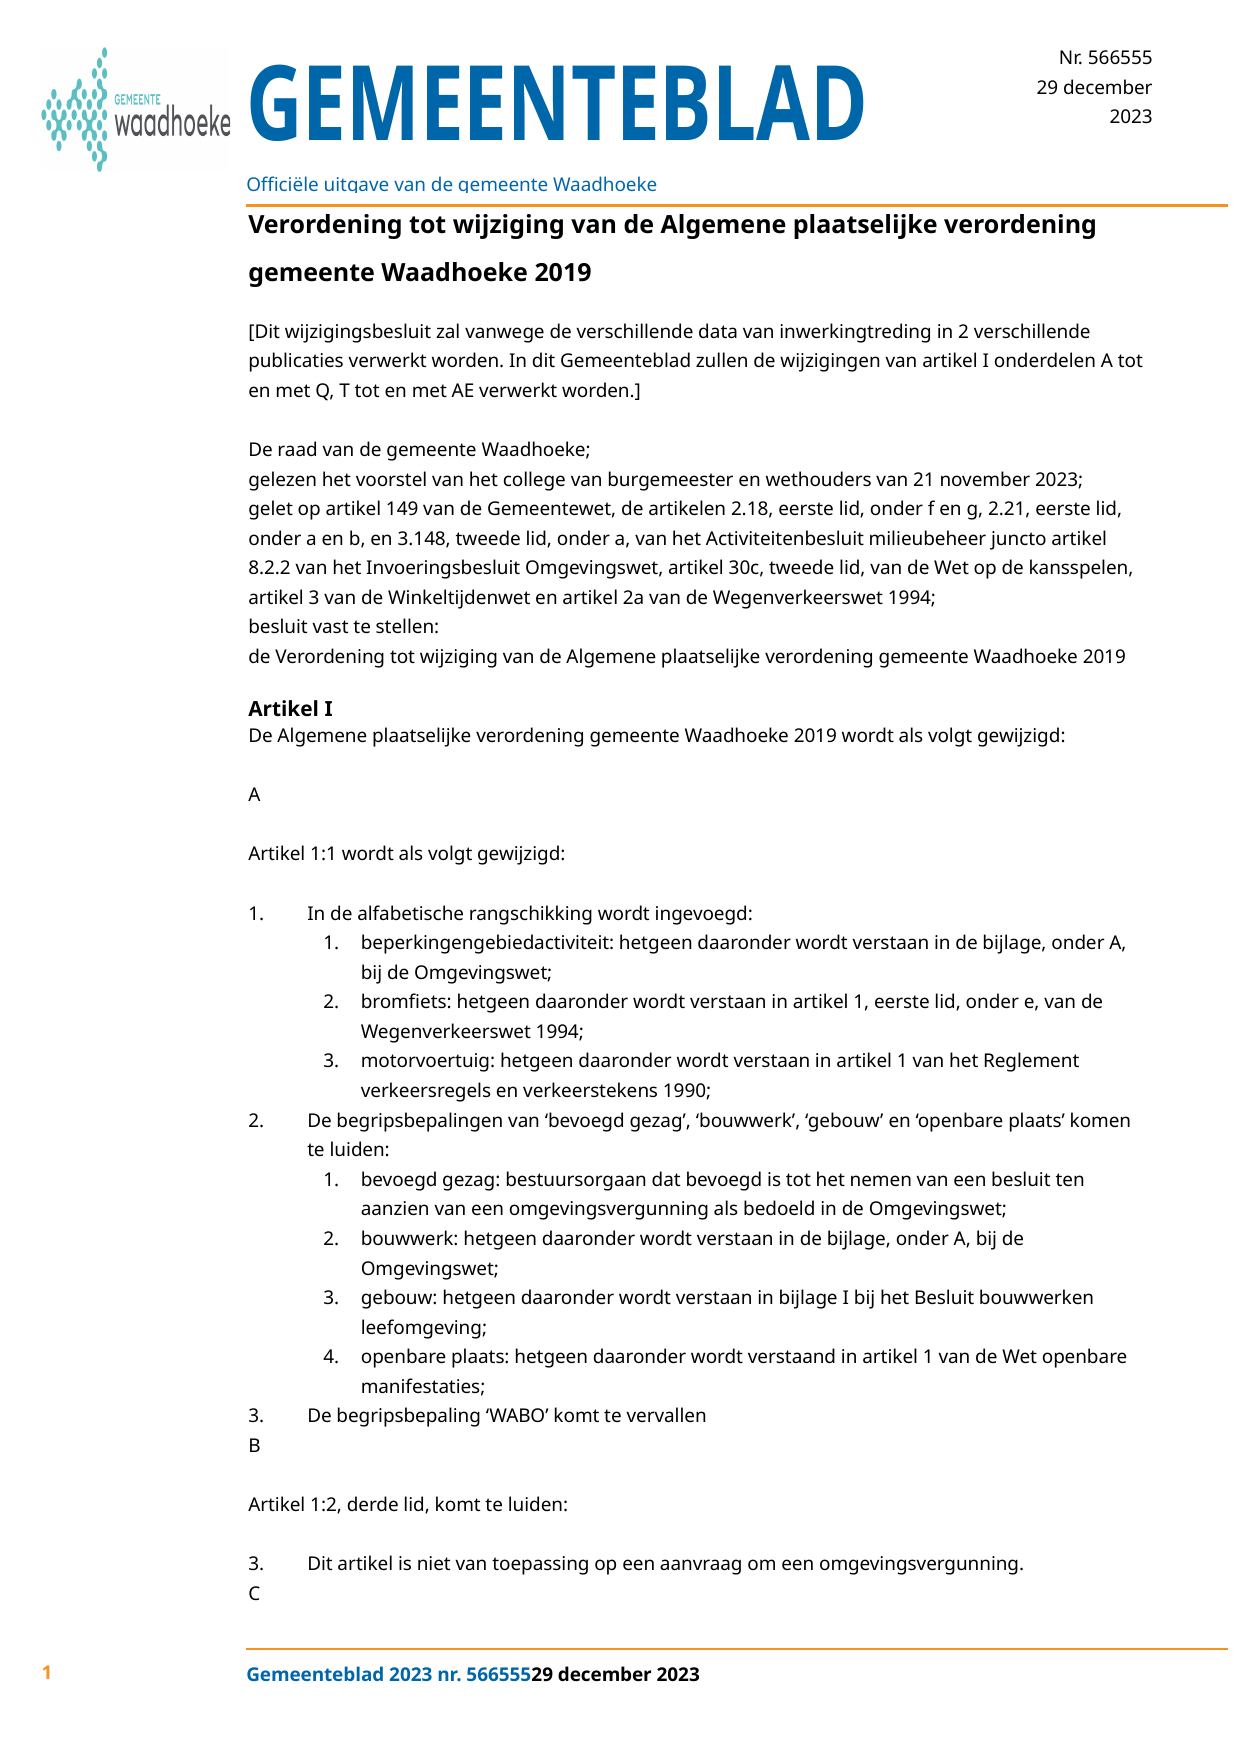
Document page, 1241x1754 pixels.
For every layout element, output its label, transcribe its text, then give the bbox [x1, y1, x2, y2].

text Verordening tot wijziging van de Algemene plaatselijke verordening gemeente Waadhoeke 2019 [248, 207, 1152, 288]
list De begripsbepalingen van ‘bevoegd gezag’, ‘bouwwerk’, ‘gebouw’ en ‘openbare plaats’ komen te luiden: [248, 1107, 1152, 1162]
list openbare plaats: hetgeen daaronder wordt verstaand in artikel 1 van de Wet openbare manifestaties; [323, 1343, 1152, 1399]
list bromfiets: hetgeen daaronder wordt verstaan in artikel 1, eerste lid, onder e, van de Wegenverkeerswet 1994; [323, 988, 1152, 1044]
list In de alfabetische rangschikking wordt ingevoegd: [248, 900, 1152, 925]
list motorvoertuig: hetgeen daaronder wordt verstaan in artikel 1 van het Reglement verkeersregels en verkeerstekens 1990; [323, 1048, 1152, 1103]
text besluit vast te stellen: [248, 614, 1152, 639]
text De raad van de gemeente Waadhoeke; [248, 436, 1152, 462]
text C [248, 1580, 1152, 1606]
text B [248, 1432, 1152, 1458]
picture [41, 47, 231, 172]
text [Dit wijzigingsbesluit zal vanwege de verschillende data van inwerkingtreding in 2 verschillende publicaties verwerkt worden. In dit Gemeenteblad zullen de wijzigingen van artikel I onderdelen A tot en met Q, T tot en met AE verwerkt worden.] [248, 318, 1152, 403]
list bouwwerk: hetgeen daaronder wordt verstaan in de bijlage, onder A, bij de Omgevingswet; [323, 1225, 1152, 1280]
text Artikel I [248, 694, 1152, 722]
text De Algemene plaatselijke verordening gemeente Waadhoeke 2019 wordt als volgt gewijzigd: [248, 722, 1152, 748]
list bevoegd gezag: bestuursorgaan dat bevoegd is tot het nemen van een besluit ten aanzien van een omgevingsvergunning als bedoeld in de Omgevingswet; [323, 1166, 1152, 1221]
text A [248, 781, 1152, 807]
list De begripsbepaling ‘WABO’ komt te vervallen [248, 1403, 1152, 1428]
text Artikel 1:1 wordt als volgt gewijzigd: [248, 841, 1152, 866]
text gelezen het voorstel van het college van burgemeester en wethouders van 21 november 2023; [248, 466, 1152, 492]
text Artikel 1:2, derde lid, komt te luiden: [248, 1491, 1152, 1517]
list Dit artikel is niet van toepassing op een aanvraag om een omgevingsvergunning. [248, 1551, 1152, 1576]
list beperkingengebiedactiviteit: hetgeen daaronder wordt verstaan in de bijlage, onder A, bij de Omgevingswet; [323, 929, 1152, 984]
text de Verordening tot wijziging van de Algemene plaatselijke verordening gemeente Waadhoeke 2019 [248, 643, 1152, 669]
list gebouw: hetgeen daaronder wordt verstaan in bijlage I bij het Besluit bouwwerken leefomgeving; [323, 1284, 1152, 1339]
text gelet op artikel 149 van de Gemeentewet, de artikelen 2.18, eerste lid, onder f en g, 2.21, eerste lid, onder a en b, en 3.148, tweede lid, onder a, van het Activiteitenbesluit milieubeheer juncto artikel 8.2.2 van het Invoeringsbesluit Omgevingswet, artikel 30c, tweede lid, van de Wet op de kansspelen, artikel 3 van de Winkeltijdenwet en artikel 2a van de Wegenverkeerswet 1994; [248, 495, 1152, 610]
